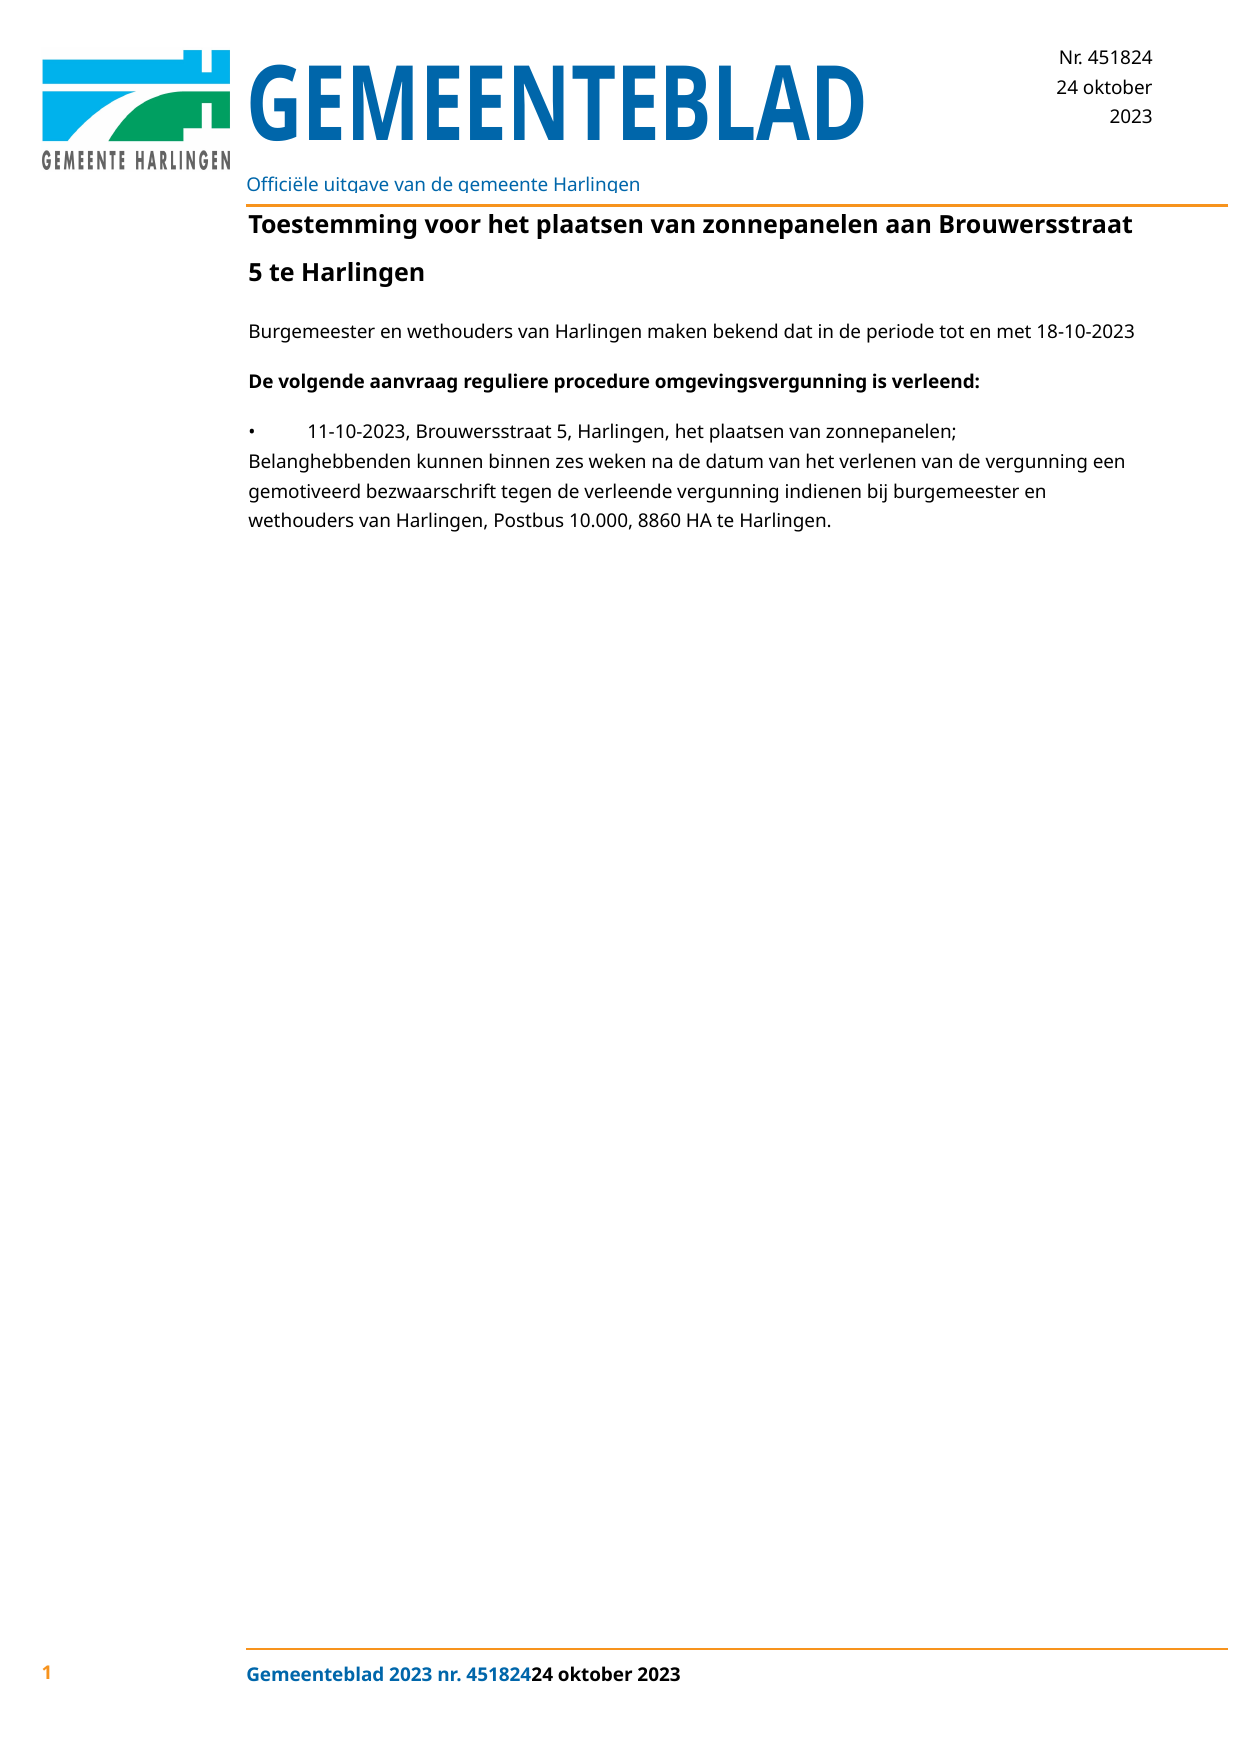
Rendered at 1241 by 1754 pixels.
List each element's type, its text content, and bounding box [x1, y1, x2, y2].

text Belanghebbenden kunnen binnen zes weken na de datum van het verlenen van de vergunning een gemotiveerd bezwaarschrift tegen de verleende vergunning indienen bij burgemeester en wethouders van Harlingen, Postbus 10.000, 8860 HA te Harlingen. [248, 448, 1152, 533]
text De volgende aanvraag reguliere procedure omgevingsvergunning is verleend: [248, 368, 1152, 394]
text Toestemming voor het plaatsen van zonnepanelen aan Brouwersstraat 5 te Harlingen [248, 207, 1152, 288]
list 11-10-2023, Brouwersstraat 5, Harlingen, het plaatsen van zonnepanelen; [248, 419, 1152, 444]
picture [41, 47, 231, 172]
text Burgemeester en wethouders van Harlingen maken bekend dat in de periode tot en met 18-10-2023 [248, 318, 1152, 344]
